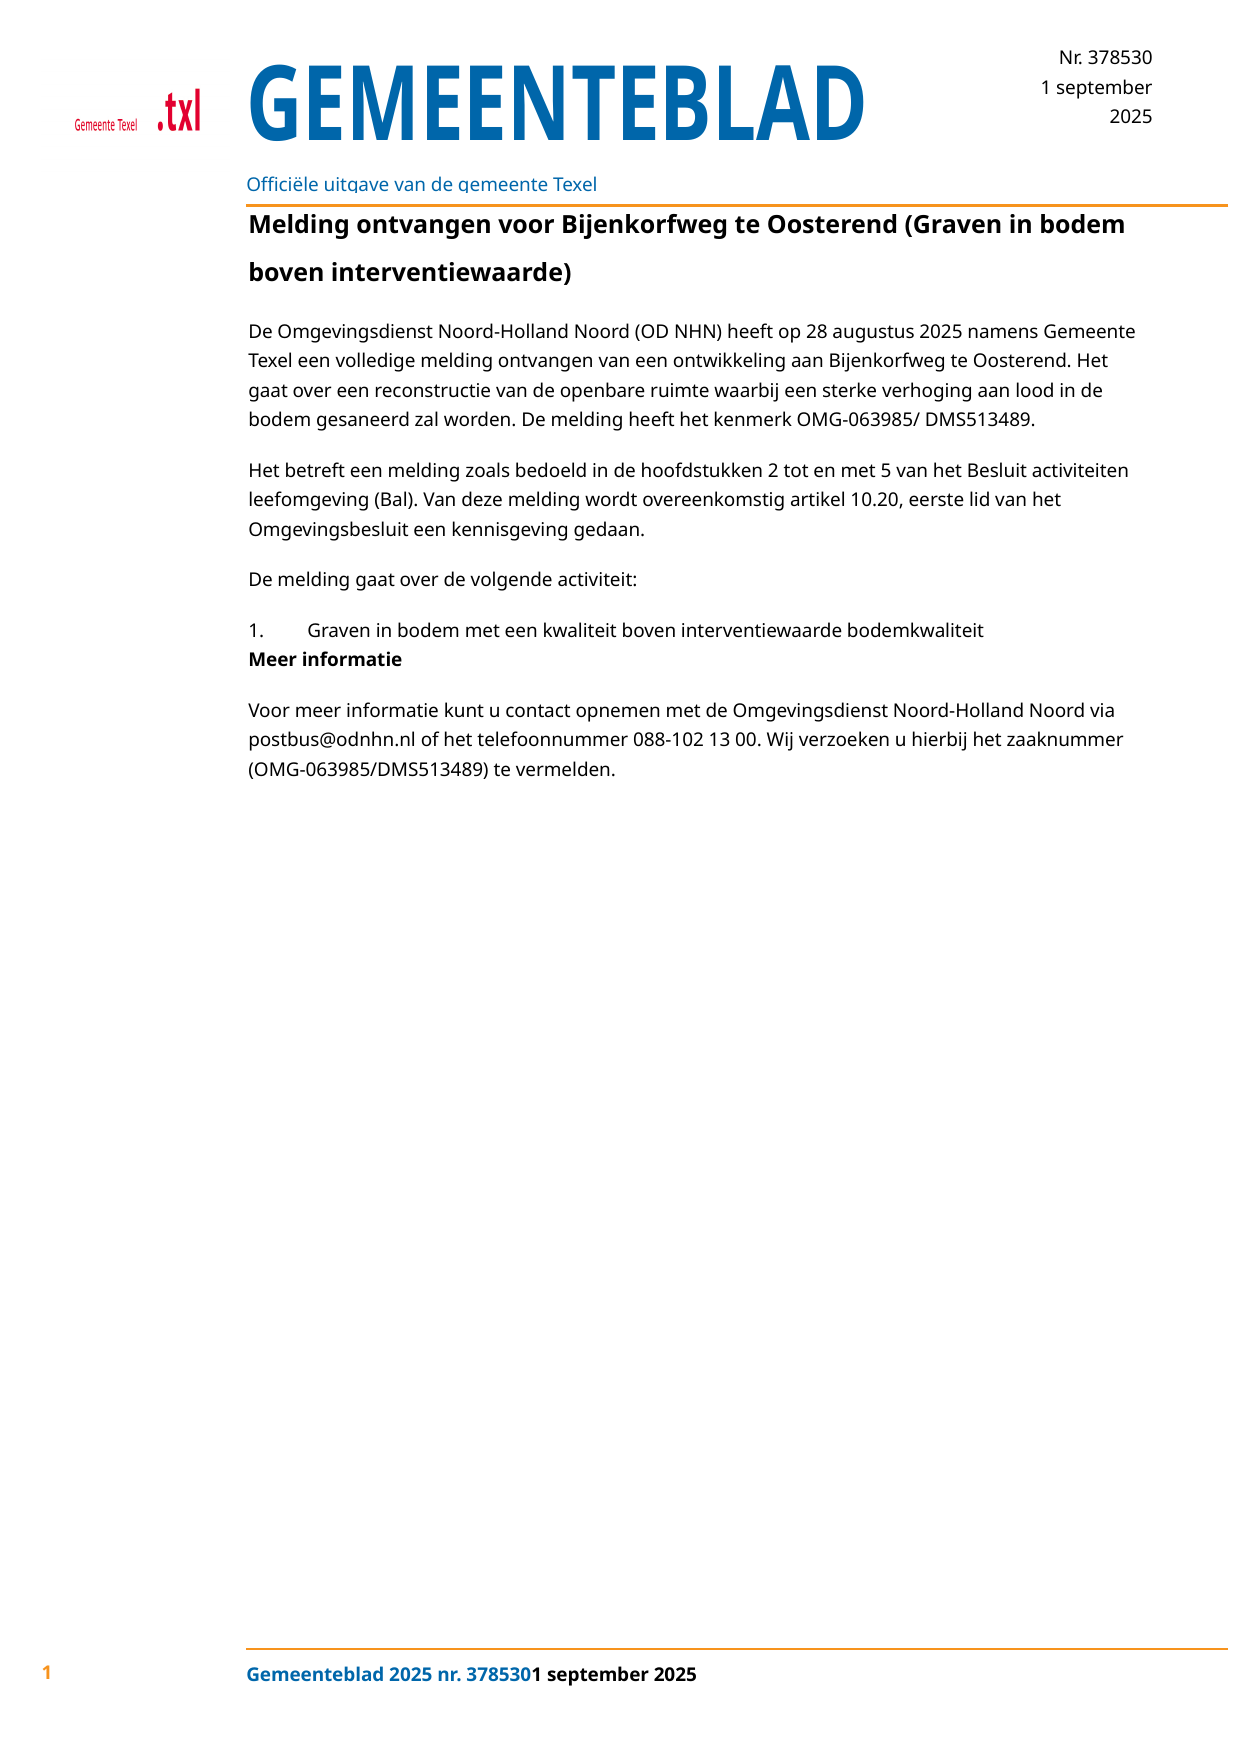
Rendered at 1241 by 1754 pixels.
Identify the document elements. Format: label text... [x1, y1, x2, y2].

text Voor meer informatie kunt u contact opnemen met de Omgevingsdienst Noord-Holland Noord via postbus@odnhn.nl of het telefoonnummer 088-102 13 00. Wij verzoeken u hierbij het zaaknummer (OMG-063985/DMS513489) te vermelden. [248, 697, 1152, 782]
text Het betreft een melding zoals bedoeld in de hoofdstukken 2 tot en met 5 van het Besluit activiteiten leefomgeving (Bal). Van deze melding wordt overeenkomstig artikel 10.20, eerste lid van het Omgevingsbesluit een kennisgeving gedaan. [248, 457, 1152, 542]
text Melding ontvangen voor Bijenkorfweg te Oosterend (Graven in bodem boven interventiewaarde) [248, 207, 1152, 288]
list Graven in bodem met een kwaliteit boven interventiewaarde bodemkwaliteit [248, 617, 1152, 643]
text De melding gaat over de volgende activiteit: [248, 567, 1152, 592]
text De Omgevingsdienst Noord-Holland Noord (OD NHN) heeft op 28 augustus 2025 namens Gemeente Texel een volledige melding ontvangen van een ontwikkeling aan Bijenkorfweg te Oosterend. Het gaat over een reconstructie van de openbare ruimte waarbij een sterke verhoging aan lood in de bodem gesaneerd zal worden. De melding heeft het kenmerk OMG-063985/ DMS513489. [248, 318, 1152, 432]
text Meer informatie [248, 647, 1152, 672]
picture [41, 47, 231, 172]
